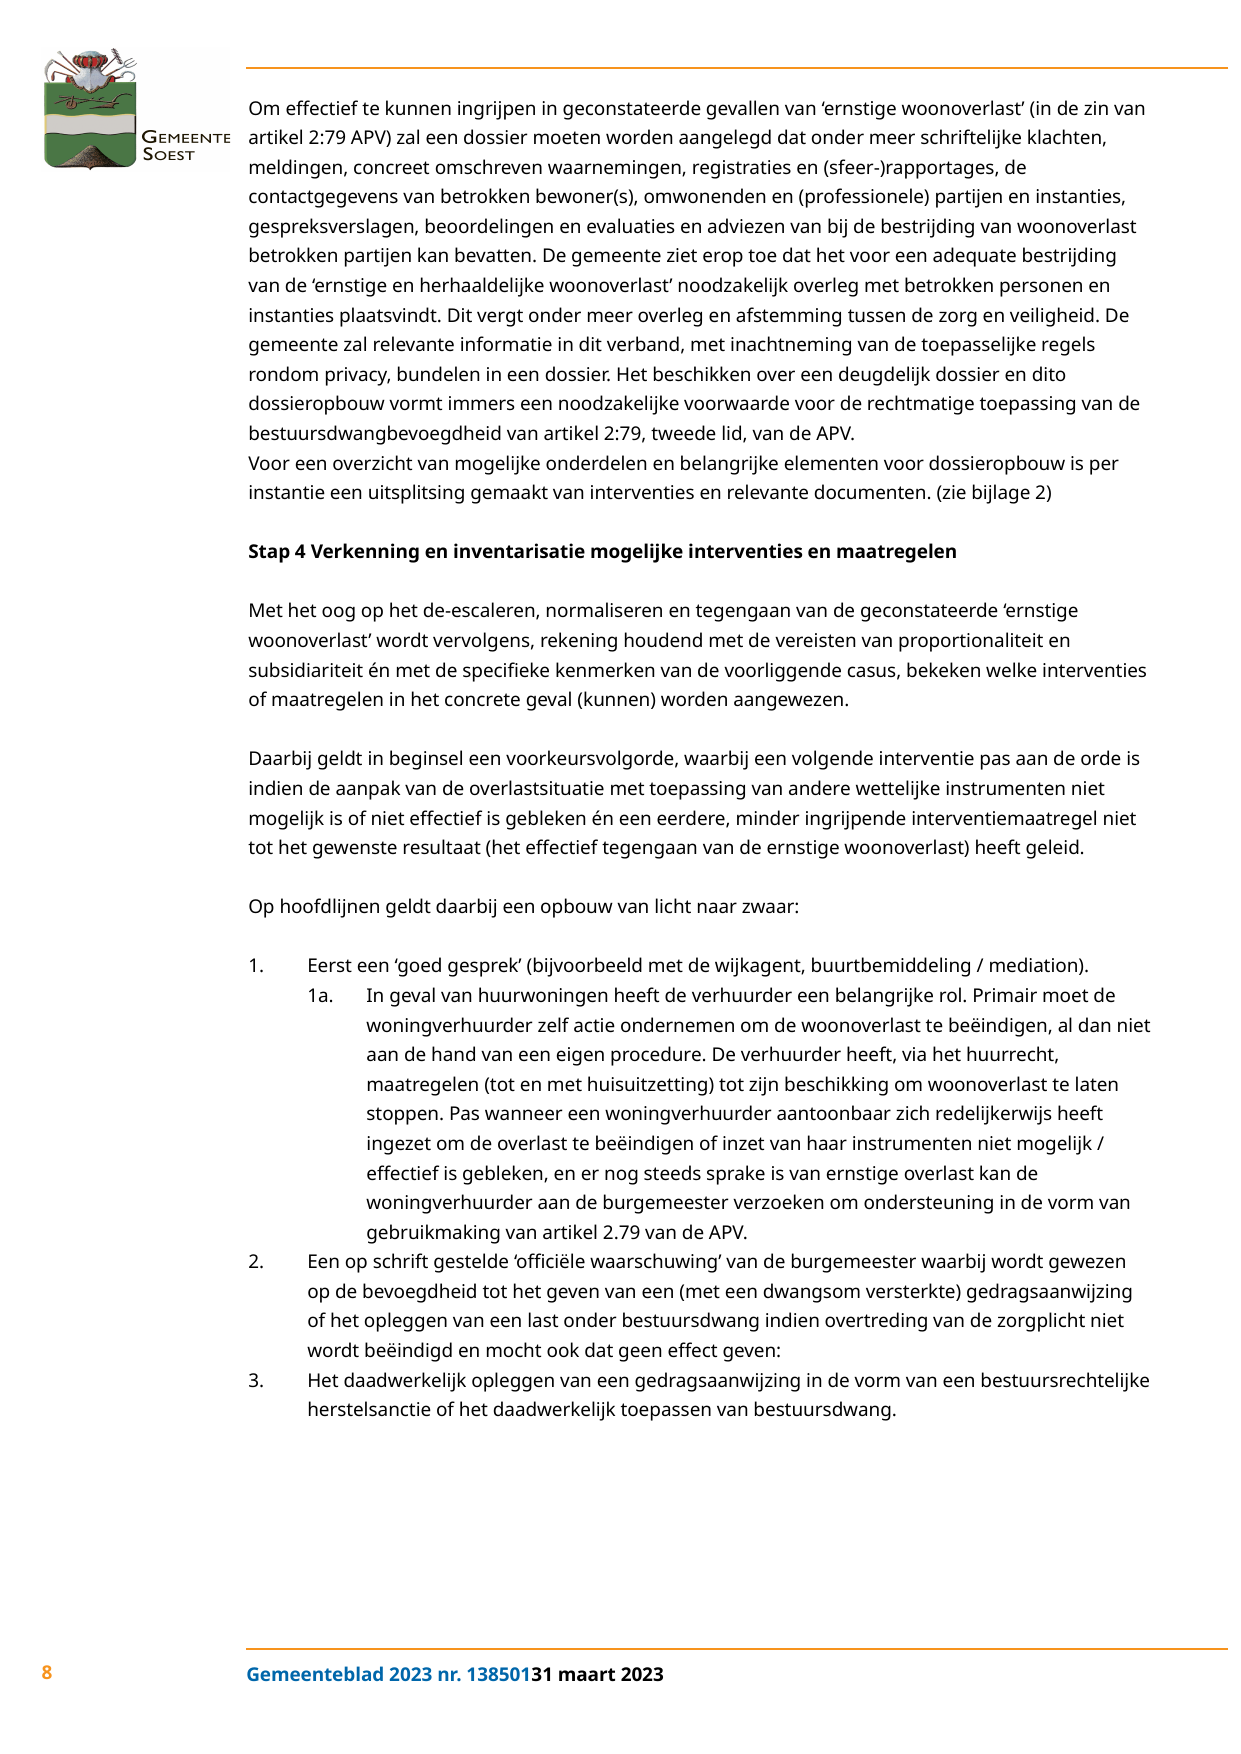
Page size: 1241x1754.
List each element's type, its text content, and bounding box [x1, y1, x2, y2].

text Daarbij geldt in beginsel een voorkeursvolgorde, waarbij een volgende interventie pas aan de orde is indien de aanpak van de overlastsituatie met toepassing van andere wettelijke instrumenten niet mogelijk is of niet effectief is gebleken én een eerdere, minder ingrijpende interventiemaatregel niet tot het gewenste resultaat (het effectief tegengaan van de ernstige woonoverlast) heeft geleid. [248, 746, 1152, 860]
picture [41, 47, 231, 172]
text Om effectief te kunnen ingrijpen in geconstateerde gevallen van ‘ernstige woonoverlast’ (in de zin van artikel 2:79 APV) zal een dossier moeten worden aangelegd dat onder meer schriftelijke klachten, meldingen, concreet omschreven waarnemingen, registraties en (sfeer-)rapportages, de contactgegevens van betrokken bewoner(s), omwonenden en (professionele) partijen en instanties, gespreksverslagen, beoordelingen en evaluaties en adviezen van bij de bestrijding van woonoverlast betrokken partijen kan bevatten. De gemeente ziet erop toe dat het voor een adequate bestrijding van de ‘ernstige en herhaaldelijke woonoverlast’ noodzakelijk overleg met betrokken personen en instanties plaatsvindt. Dit vergt onder meer overleg en afstemming tussen de zorg en veiligheid. De gemeente zal relevante informatie in dit verband, met inachtneming van de toepasselijke regels rondom privacy, bundelen in een dossier. Het beschikken over een deugdelijk dossier en dito dossieropbouw vormt immers een noodzakelijke voorwaarde voor de rechtmatige toepassing van de bestuursdwangbevoegdheid van artikel 2:79, tweede lid, van de APV. [248, 95, 1152, 446]
text Op hoofdlijnen geldt daarbij een opbouw van licht naar zwaar: [248, 893, 1152, 919]
text Stap 4 Verkenning en inventarisatie mogelijke interventies en maatregelen [248, 538, 1152, 564]
text Voor een overzicht van mogelijke onderdelen en belangrijke elementen voor dossieropbouw is per instantie een uitsplitsing gemaakt van interventies en relevante documenten. (zie bijlage 2) [248, 450, 1152, 505]
list Een op schrift gestelde ‘officiële waarschuwing’ van de burgemeester waarbij wordt gewezen op de bevoegdheid tot het geven van een (met een dwangsom versterkte) gedragsaanwijzing of het opleggen van een last onder bestuursdwang indien overtreding van de zorgplicht niet wordt beëindigd en mocht ook dat geen effect geven: [248, 1248, 1152, 1363]
text Met het oog op het de-escaleren, normaliseren en tegengaan van de geconstateerde ‘ernstige woonoverlast’ wordt vervolgens, rekening houdend met de vereisten van proportionaliteit en subsidiariteit én met de specifieke kenmerken van de voorliggende casus, bekeken welke interventies of maatregelen in het concrete geval (kunnen) worden aangewezen. [248, 598, 1152, 712]
list Eerst een ‘goed gesprek’ (bijvoorbeeld met de wijkagent, buurtbemiddeling / mediation). [248, 953, 1152, 978]
list In geval van huurwoningen heeft de verhuurder een belangrijke rol. Primair moet de woningverhuurder zelf actie ondernemen om de woonoverlast te beëindigen, al dan niet aan de hand van een eigen procedure. De verhuurder heeft, via het huurrecht, maatregelen (tot en met huisuitzetting) tot zijn beschikking om woonoverlast te laten stoppen. Pas wanneer een woningverhuurder aantoonbaar zich redelijkerwijs heeft ingezet om de overlast te beëindigen of inzet van haar instrumenten niet mogelijk / effectief is gebleken, en er nog steeds sprake is van ernstige overlast kan de woningverhuurder aan de burgemeester verzoeken om ondersteuning in de vorm van gebruikmaking van artikel 2.79 van de APV. [307, 982, 1152, 1245]
list Het daadwerkelijk opleggen van een gedragsaanwijzing in de vorm van een bestuursrechtelijke herstelsanctie of het daadwerkelijk toepassen van bestuursdwang. [248, 1367, 1152, 1422]
